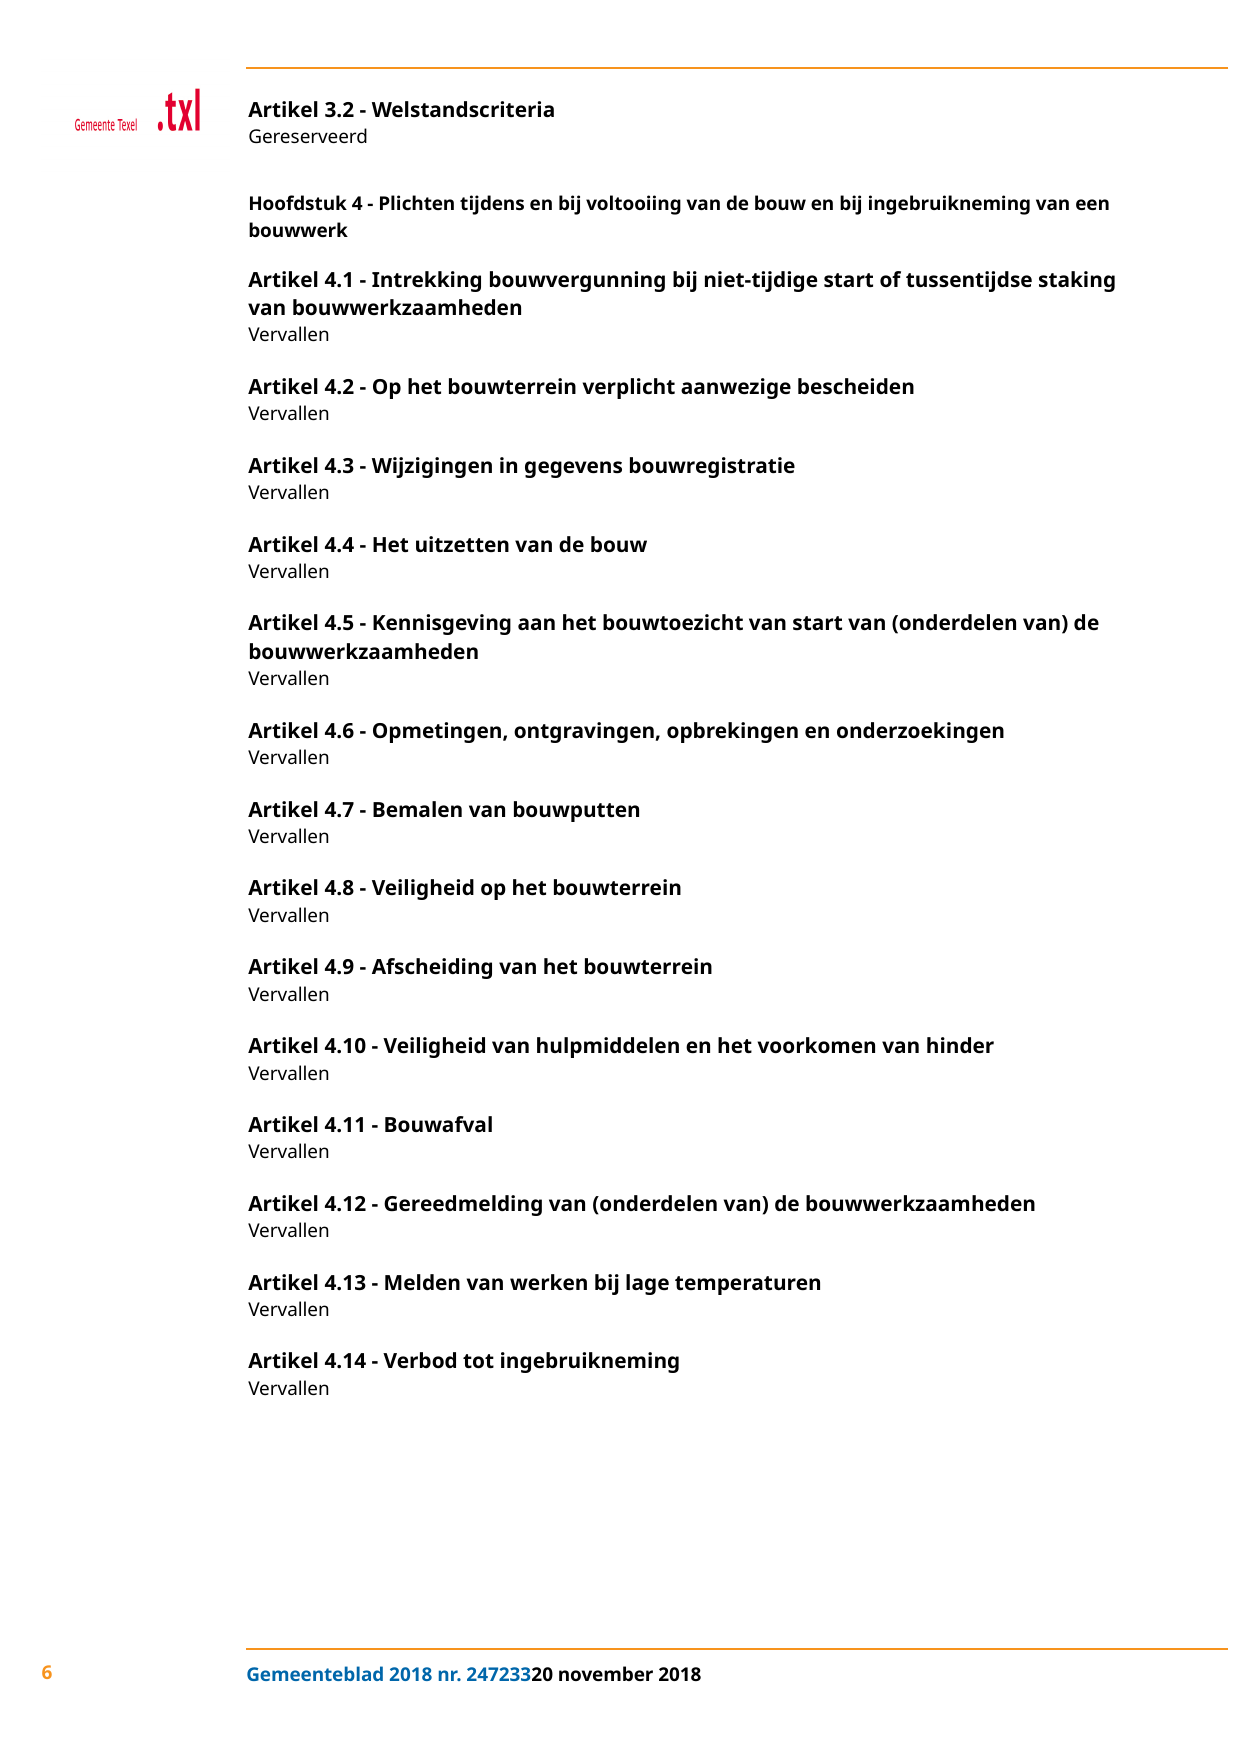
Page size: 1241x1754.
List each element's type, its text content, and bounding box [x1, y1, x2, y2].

text Vervallen [248, 1060, 1152, 1085]
text Vervallen [248, 1138, 1152, 1164]
text Artikel 4.12 - Gereedmelding van (onderdelen van) de bouwwerkzaamheden [248, 1189, 1152, 1217]
text Artikel 4.1 - Intrekking bouwvergunning bij niet-tijdige start of tussentijdse staking van bouwwerkzaamheden [248, 265, 1152, 322]
text Artikel 4.3 - Wijzigingen in gegevens bouwregistratie [248, 451, 1152, 479]
text Artikel 4.5 - Kennisgeving aan het bouwtoezicht van start van (onderdelen van) de bouwwerkzaamheden [248, 608, 1152, 665]
text Vervallen [248, 744, 1152, 770]
text Vervallen [248, 1296, 1152, 1322]
text Hoofdstuk 4 - Plichten tijdens en bij voltooiing van de bouw en bij ingebruikneming van een bouwwerk [248, 190, 1152, 244]
text Vervallen [248, 981, 1152, 1007]
text Vervallen [248, 665, 1152, 691]
text Artikel 4.9 - Afscheiding van het bouwterrein [248, 952, 1152, 981]
text Gereserveerd [248, 123, 1152, 149]
text Artikel 4.14 - Verbod tot ingebruikneming [248, 1347, 1152, 1375]
text Vervallen [248, 479, 1152, 505]
text Vervallen [248, 823, 1152, 849]
text Artikel 4.13 - Melden van werken bij lage temperaturen [248, 1268, 1152, 1296]
picture [41, 47, 231, 172]
text Artikel 4.4 - Het uitzetten van de bouw [248, 530, 1152, 558]
text Vervallen [248, 558, 1152, 584]
text Vervallen [248, 902, 1152, 928]
text Artikel 4.10 - Veiligheid van hulpmiddelen en het voorkomen van hinder [248, 1031, 1152, 1060]
text Artikel 4.8 - Veiligheid op het bouwterrein [248, 873, 1152, 902]
text Artikel 4.7 - Bemalen van bouwputten [248, 795, 1152, 823]
text Vervallen [248, 1217, 1152, 1243]
text Vervallen [248, 322, 1152, 347]
text Artikel 4.2 - Op het bouwterrein verplicht aanwezige bescheiden [248, 372, 1152, 400]
text Vervallen [248, 400, 1152, 426]
text Vervallen [248, 1375, 1152, 1401]
text Artikel 3.2 - Welstandscriteria [248, 95, 1152, 123]
text Artikel 4.11 - Bouwafval [248, 1110, 1152, 1138]
text Artikel 4.6 - Opmetingen, ontgravingen, opbrekingen en onderzoekingen [248, 716, 1152, 744]
